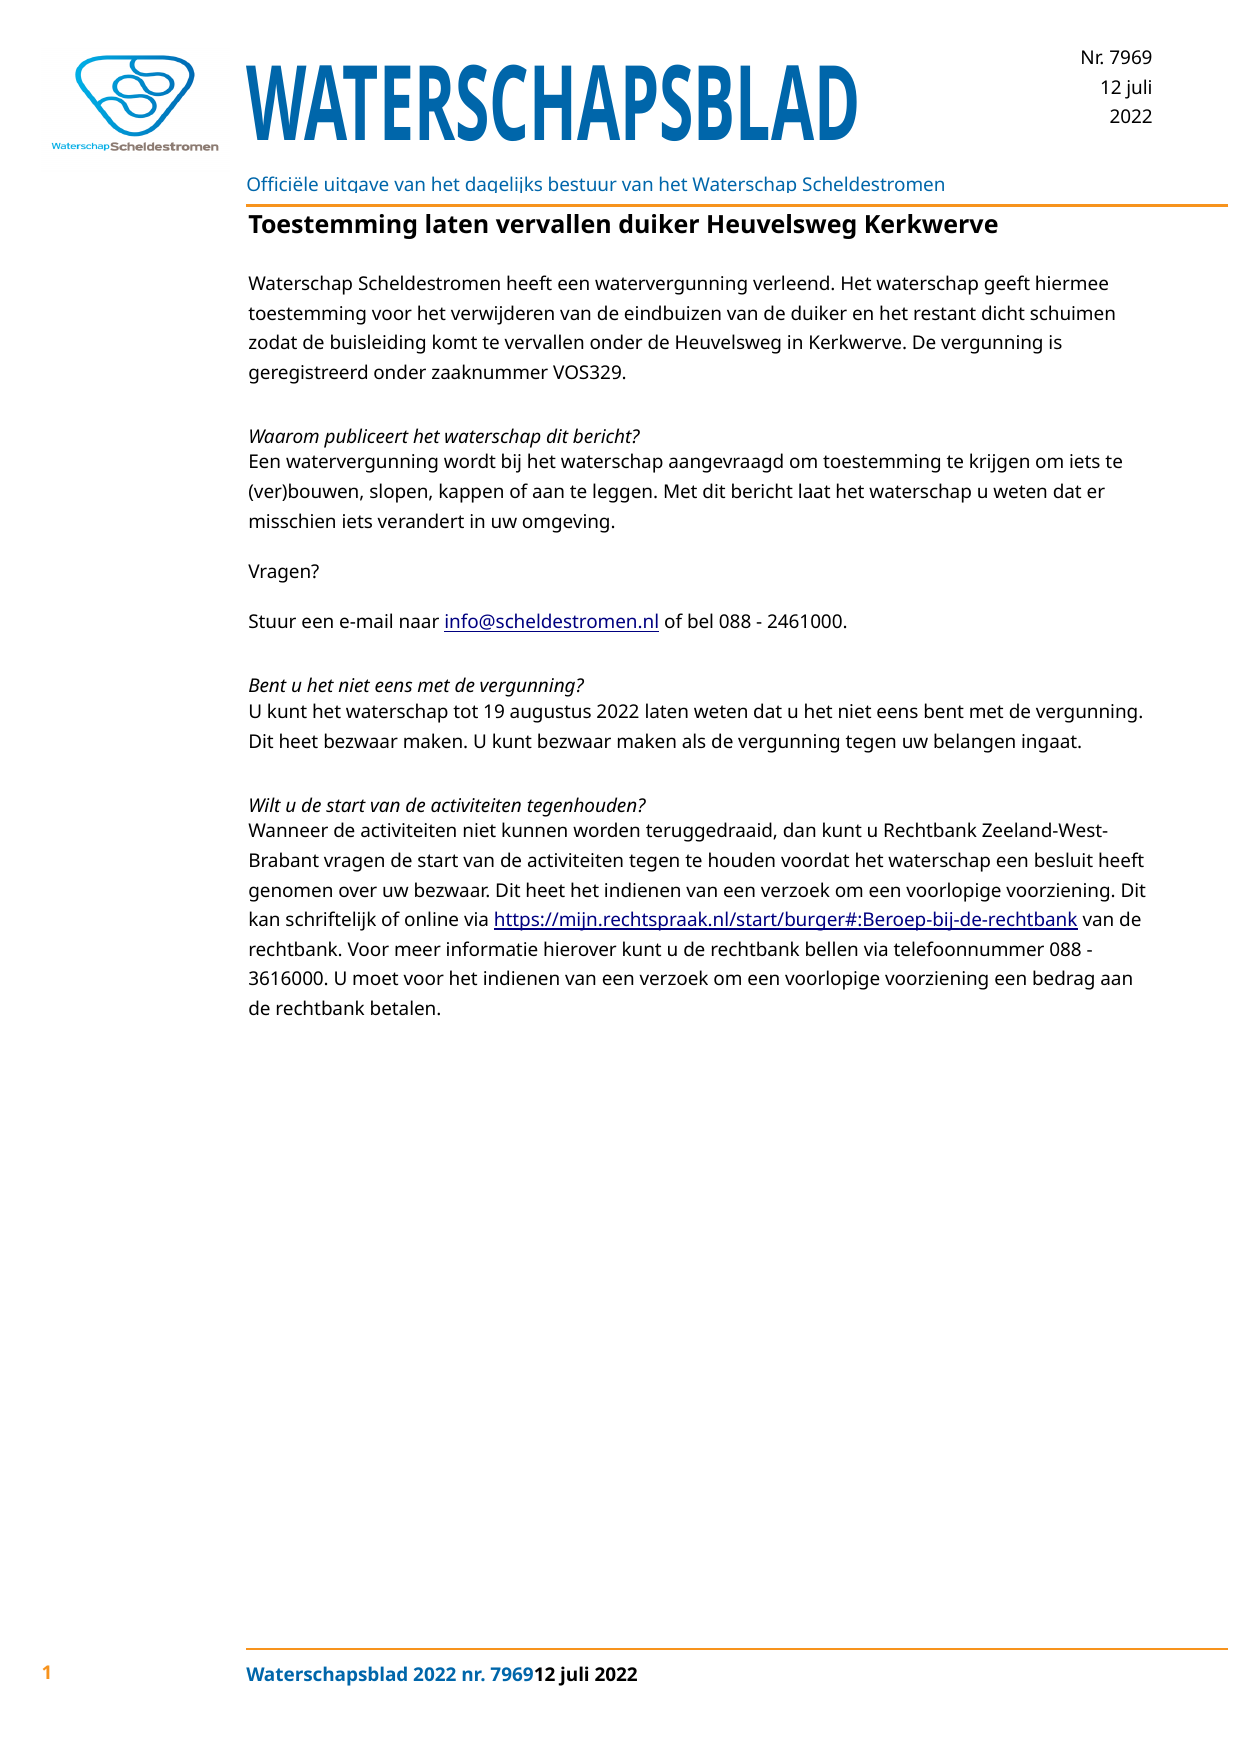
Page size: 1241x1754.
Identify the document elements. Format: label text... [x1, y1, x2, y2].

text Stuur een e-mail naar info@scheldestromen.nl of bel 088 - 2461000. [248, 609, 1152, 634]
text Bent u het niet eens met de vergunning? [248, 673, 1152, 698]
text Waterschap Scheldestromen heeft een watervergunning verleend. Het waterschap geeft hiermee toestemming voor het verwijderen van de eindbuizen van de duiker en het restant dicht schuimen zodat de buisleiding komt te vervallen onder de Heuvelsweg in Kerkwerve. De vergunning is geregistreerd onder zaaknummer VOS329. [248, 270, 1152, 385]
picture [41, 47, 231, 172]
text Een watervergunning wordt bij het waterschap aangevraagd om toestemming te krijgen om iets te (ver)bouwen, slopen, kappen of aan te leggen. Met dit bericht laat het waterschap u weten dat er misschien iets verandert in uw omgeving. [248, 449, 1152, 534]
text Toestemming laten vervallen duiker Heuvelsweg Kerkwerve [248, 207, 1152, 241]
text Vragen? [248, 558, 1152, 584]
text Waarom publiceert het waterschap dit bericht? [248, 423, 1152, 449]
text Wanneer de activiteiten niet kunnen worden teruggedraaid, dan kunt u Rechtbank Zeeland-West-Brabant vragen de start van de activiteiten tegen te houden voordat het waterschap een besluit heeft genomen over uw bezwaar. Dit heet het indienen van een verzoek om een voorlopige voorziening. Dit kan schriftelijk of online via https://mijn.rechtspraak.nl/start/burger#:Beroep-bij-de-rechtbank van de rechtbank. Voor meer informatie hierover kunt u de rechtbank bellen via telefoonnummer 088 - 3616000. U moet voor het indienen van een verzoek om een voorlopige voorziening een bedrag aan de rechtbank betalen. [248, 818, 1152, 1021]
text U kunt het waterschap tot 19 augustus 2022 laten weten dat u het niet eens bent met de vergunning. Dit heet bezwaar maken. U kunt bezwaar maken als de vergunning tegen uw belangen ingaat. [248, 698, 1152, 754]
text Wilt u de start van de activiteiten tegenhouden? [248, 792, 1152, 818]
